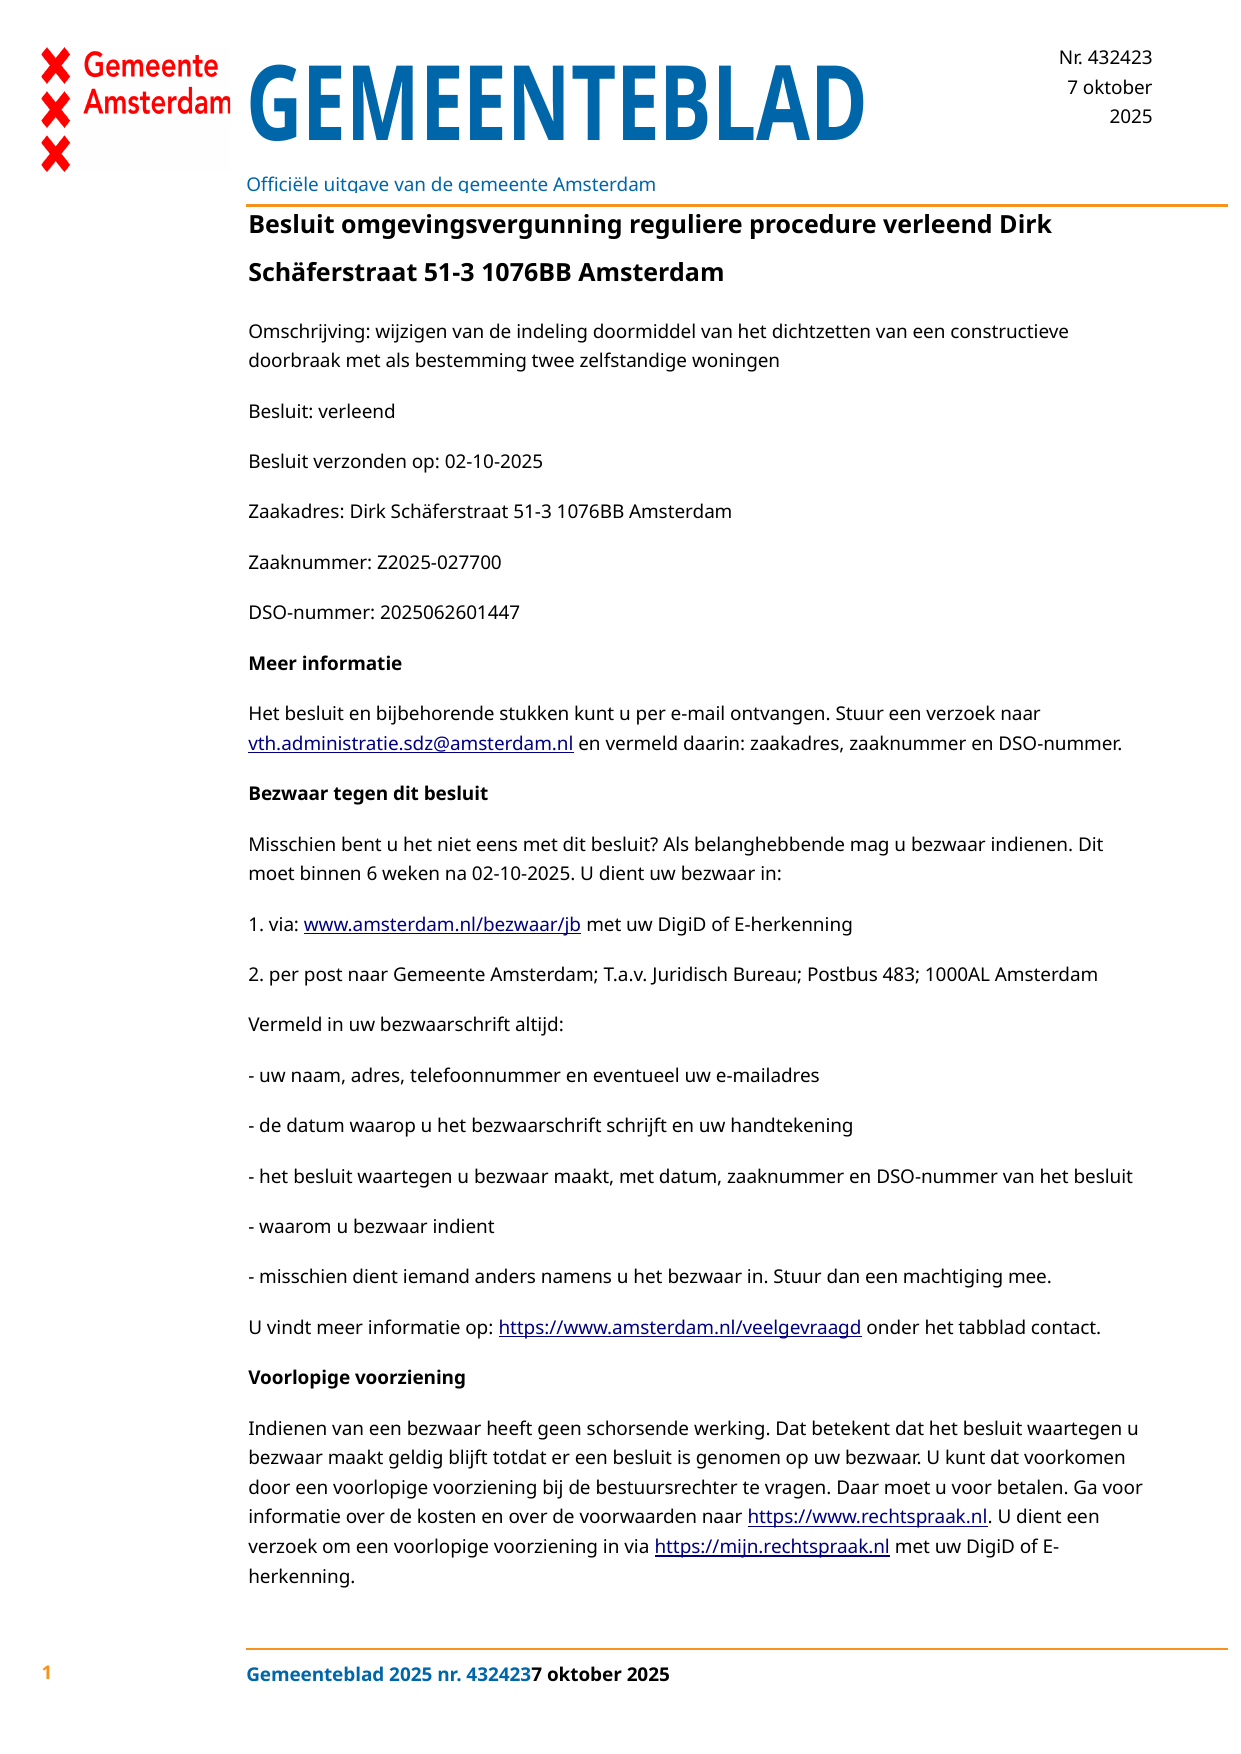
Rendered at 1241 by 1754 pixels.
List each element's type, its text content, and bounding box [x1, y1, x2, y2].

text Besluit: verleend [248, 398, 1152, 424]
text - waarom u bezwaar indient [248, 1213, 1152, 1239]
text 2. per post naar Gemeente Amsterdam; T.a.v. Juridisch Bureau; Postbus 483; 1000AL Amsterdam [248, 961, 1152, 987]
text Vermeld in uw bezwaarschrift altijd: [248, 1012, 1152, 1037]
picture [41, 47, 231, 172]
text Zaaknummer: Z2025-027700 [248, 549, 1152, 575]
text - uw naam, adres, telefoonnummer en eventueel uw e-mailadres [248, 1062, 1152, 1088]
text Besluit omgevingsvergunning reguliere procedure verleend Dirk Schäferstraat 51-3 1076BB Amsterdam [248, 207, 1152, 288]
text 1. via: www.amsterdam.nl/bezwaar/jb met uw DigiD of E-herkenning [248, 911, 1152, 937]
text DSO-nummer: 2025062601447 [248, 599, 1152, 625]
text Zaakadres: Dirk Schäferstraat 51-3 1076BB Amsterdam [248, 499, 1152, 524]
text - de datum waarop u het bezwaarschrift schrijft en uw handtekening [248, 1112, 1152, 1138]
text Voorlopige voorziening [248, 1364, 1152, 1390]
text - misschien dient iemand anders namens u het bezwaar in. Stuur dan een machtiging mee. [248, 1264, 1152, 1289]
text Besluit verzonden op: 02-10-2025 [248, 448, 1152, 474]
text Bezwaar tegen dit besluit [248, 780, 1152, 806]
text Het besluit en bijbehorende stukken kunt u per e-mail ontvangen. Stuur een verzoek naar vth.administratie.sdz@amsterdam.nl en vermeld daarin: zaakadres, zaaknummer en DSO-nummer. [248, 700, 1152, 756]
text - het besluit waartegen u bezwaar maakt, met datum, zaaknummer en DSO-nummer van het besluit [248, 1163, 1152, 1189]
text Indienen van een bezwaar heeft geen schorsende werking. Dat betekent dat het besluit waartegen u bezwaar maakt geldig blijft totdat er een besluit is genomen op uw bezwaar. U kunt dat voorkomen door een voorlopige voorziening bij de bestuursrechter te vragen. Daar moet u voor betalen. Ga voor informatie over de kosten en over de voorwaarden naar https://www.rechtspraak.nl. U dient een verzoek om een voorlopige voorziening in via https://mijn.rechtspraak.nl met uw DigiD of E-herkenning. [248, 1415, 1152, 1589]
text Misschien bent u het niet eens met dit besluit? Als belanghebbende mag u bezwaar indienen. Dit moet binnen 6 weken na 02-10-2025. U dient uw bezwaar in: [248, 831, 1152, 886]
text U vindt meer informatie op: https://www.amsterdam.nl/veelgevraagd onder het tabblad contact. [248, 1314, 1152, 1340]
text Omschrijving: wijzigen van de indeling doormiddel van het dichtzetten van een constructieve doorbraak met als bestemming twee zelfstandige woningen [248, 318, 1152, 373]
text Meer informatie [248, 650, 1152, 676]
